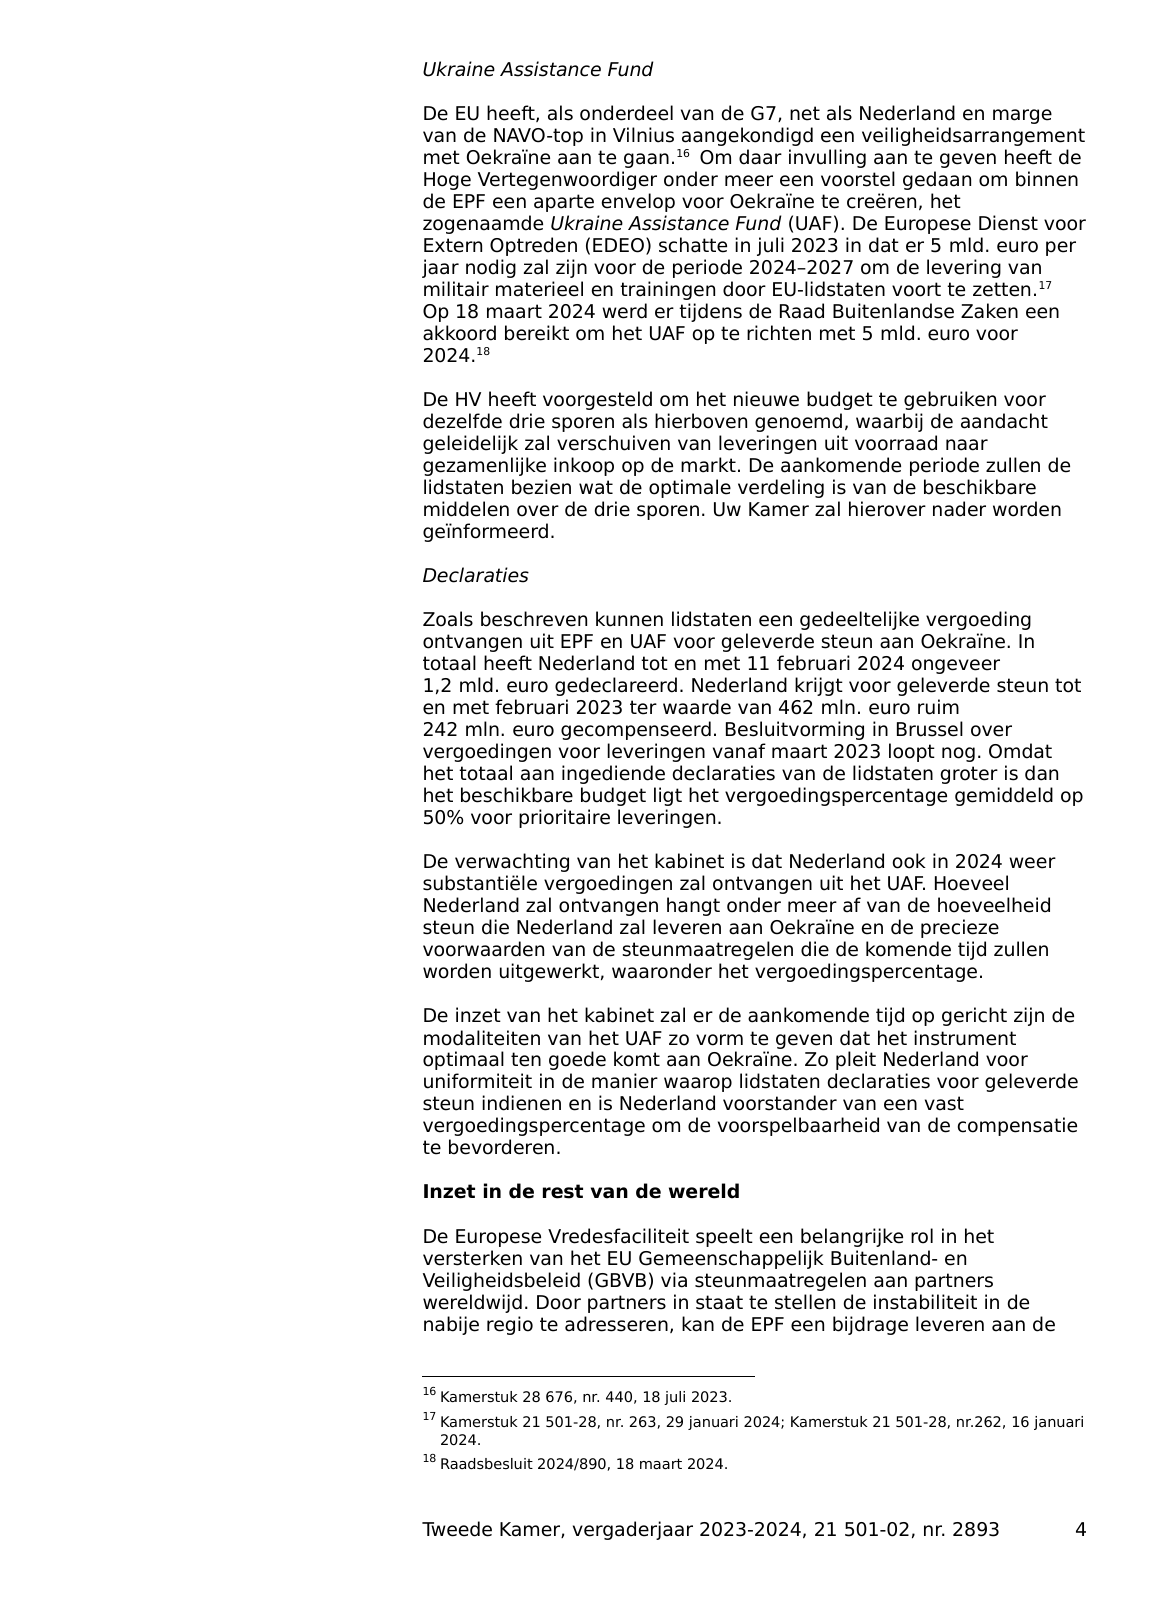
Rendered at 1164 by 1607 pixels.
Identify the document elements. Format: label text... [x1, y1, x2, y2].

text Zoals beschreven kunnen lidstaten een gedeeltelijke vergoeding ontvangen uit EPF en UAF voor geleverde steun aan Oekraïne. In totaal heeft Nederland tot en met 11 februari 2024 ongeveer 1,2 mld. euro gedeclareerd. Nederland krijgt voor geleverde steun tot en met februari 2023 ter waarde van 462 mln. euro ruim 242 mln. euro gecompenseerd. Besluitvorming in Brussel over vergoedingen voor leveringen vanaf maart 2023 loopt nog. Omdat het totaal aan ingediende declaraties van de lidstaten groter is dan het beschikbare budget ligt het vergoedingspercentage gemiddeld op 50% voor prioritaire leveringen. [422, 609, 1087, 829]
text De inzet van het kabinet zal er de aankomende tijd op gericht zijn de modaliteiten van het UAF zo vorm te geven dat het instrument optimaal ten goede komt aan Oekraïne. Zo pleit Nederland voor uniformiteit in de manier waarop lidstaten declaraties voor geleverde steun indienen en is Nederland voorstander van een vast vergoedingspercentage om de voorspelbaarheid van de compensatie te bevorderen. [422, 1005, 1087, 1159]
text De EU heeft, als onderdeel van de G7, net als Nederland en marge van de NAVO-top in Vilnius aangekondigd een veiligheidsarrangement met Oekraïne aan te gaan. Om daar invulling aan te geven heeft de Hoge Vertegenwoordiger onder meer een voorstel gedaan om binnen de EPF een aparte envelop voor Oekraïne te creëren, het zogenaamde Ukraine Assistance Fund (UAF). De Europese Dienst voor Extern Optreden (EDEO) schatte in juli 2023 in dat er 5 mld. euro per jaar nodig zal zijn voor de periode 2024–2027 om de levering van militair materieel en trainingen door EU-lidstaten voort te zetten. Op 18 maart 2024 werd er tijdens de Raad Buitenlandse Zaken een akkoord bereikt om het UAF op te richten met 5 mld. euro voor 2024. [422, 103, 1087, 367]
subtitle Ukraine Assistance Fund [422, 59, 1087, 81]
text De Europese Vredesfaciliteit speelt een belangrijke rol in het versterken van het EU Gemeenschappelijk Buitenland- en Veiligheidsbeleid (GBVB) via steunmaatregelen aan partners wereldwijd. Door partners in staat te stellen de instabiliteit in de nabije regio te adresseren, kan de EPF een bijdrage leveren aan de [422, 1226, 1087, 1336]
subtitle Declaraties [422, 565, 1087, 587]
subtitle Inzet in de rest van de wereld [422, 1181, 1087, 1203]
text Raadsbesluit 2024/890, 18 maart 2024. [422, 1452, 1087, 1474]
text De verwachting van het kabinet is dat Nederland ook in 2024 weer substantiële vergoedingen zal ontvangen uit het UAF. Hoeveel Nederland zal ontvangen hangt onder meer af van de hoeveelheid steun die Nederland zal leveren aan Oekraïne en de precieze voorwaarden van de steunmaatregelen die de komende tijd zullen worden uitgewerkt, waaronder het vergoedingspercentage. [422, 851, 1087, 983]
text Kamerstuk 28 676, nr. 440, 18 juli 2023. [422, 1385, 1087, 1407]
text De HV heeft voorgesteld om het nieuwe budget te gebruiken voor dezelfde drie sporen als hierboven genoemd, waarbij de aandacht geleidelijk zal verschuiven van leveringen uit voorraad naar gezamenlijke inkoop op de markt. De aankomende periode zullen de lidstaten bezien wat de optimale verdeling is van de beschikbare middelen over de drie sporen. Uw Kamer zal hierover nader worden geïnformeerd. [422, 389, 1087, 543]
text Kamerstuk 21 501-28, nr. 263, 29 januari 2024; Kamerstuk 21 501-28, nr.262, 16 januari 2024. [422, 1410, 1087, 1449]
